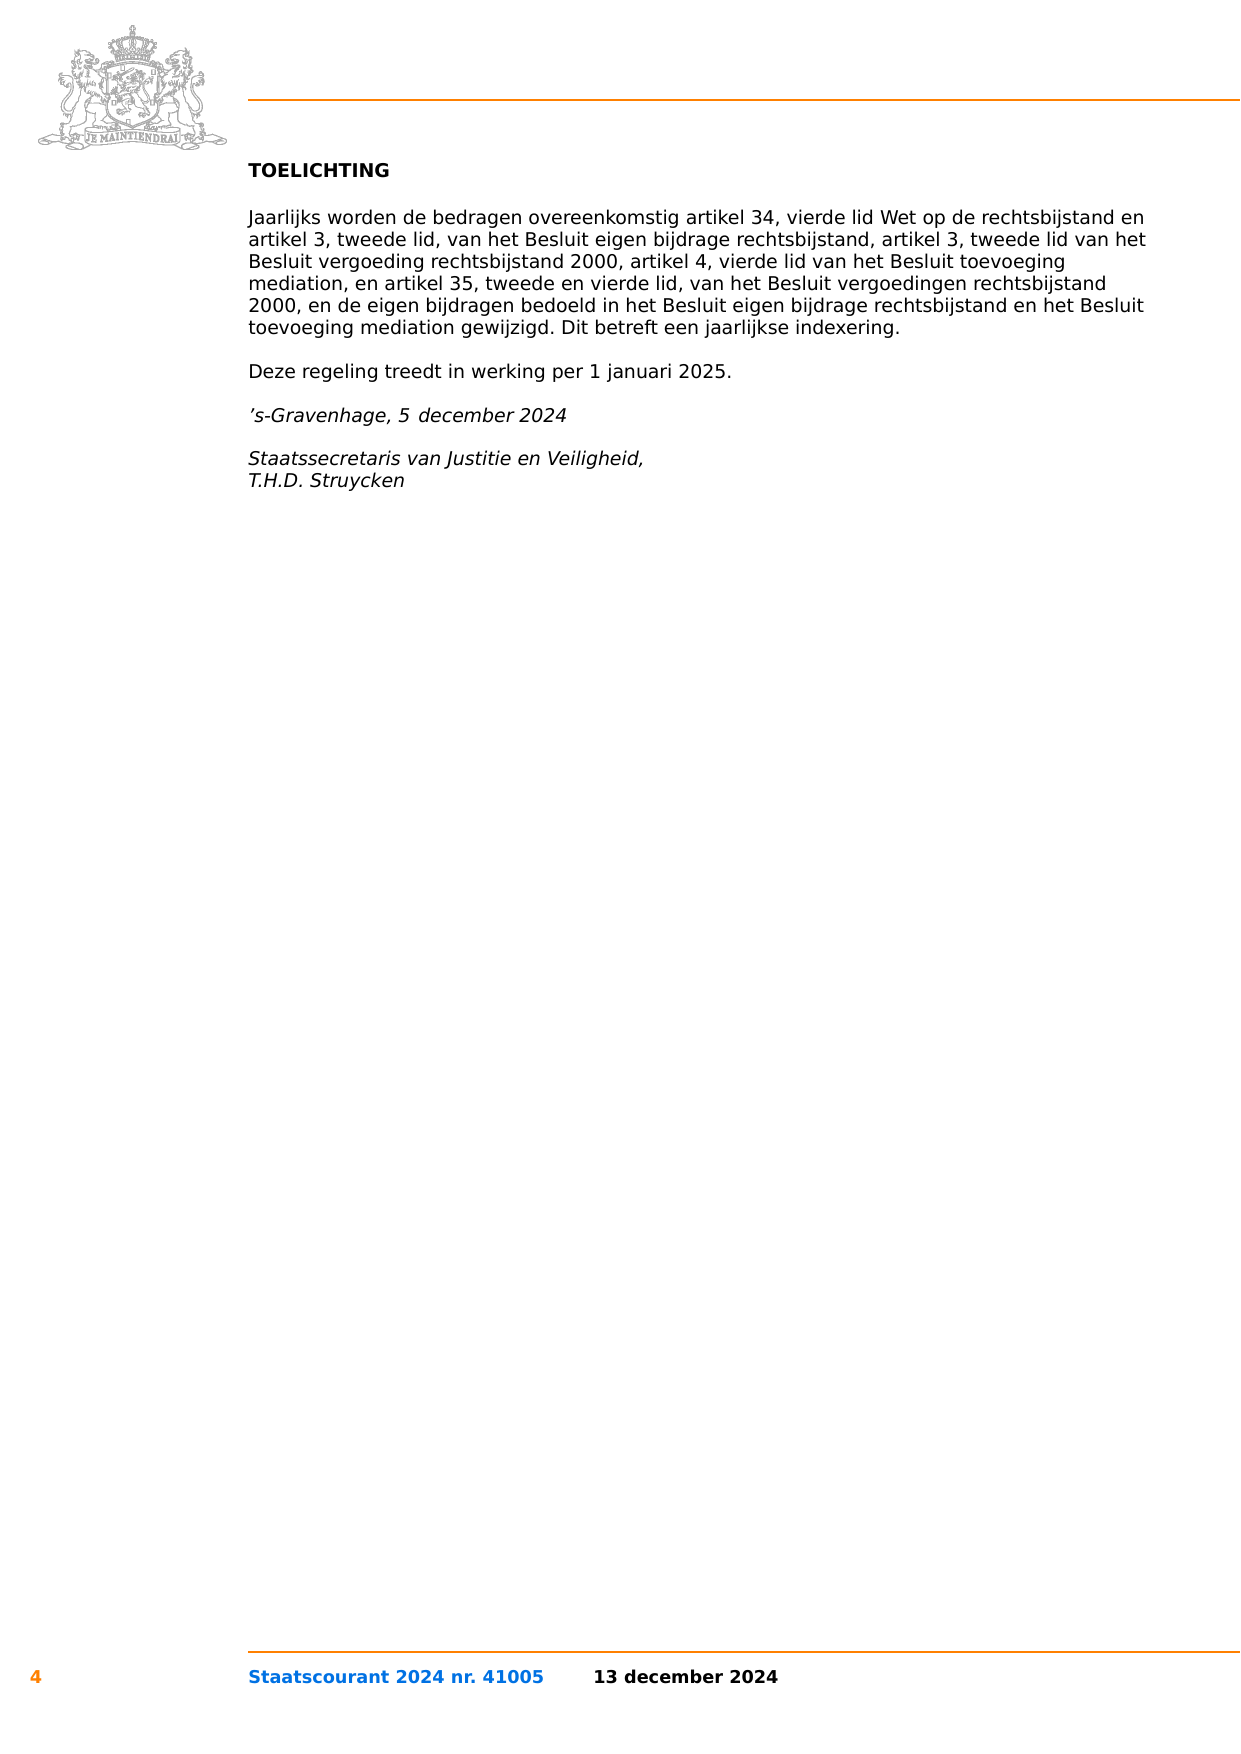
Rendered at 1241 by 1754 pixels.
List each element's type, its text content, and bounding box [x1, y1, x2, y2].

subtitle TOELICHTING [248, 160, 1163, 182]
text Deze regeling treedt in werking per 1 januari 2025. [248, 361, 1163, 383]
picture [38, 25, 227, 150]
text ’s-Gravenhage, 5 december 2024 [248, 404, 1163, 426]
text Staatssecretaris van Justitie en Veiligheid, T.H.D. Struycken [248, 448, 1163, 492]
text Jaarlijks worden de bedragen overeenkomstig artikel 34, vierde lid Wet op de rechtsbijstand en artikel 3, tweede lid, van het Besluit eigen bijdrage rechtsbijstand, artikel 3, tweede lid van het Besluit vergoeding rechtsbijstand 2000, artikel 4, vierde lid van het Besluit toevoeging mediation, en artikel 35, tweede en vierde lid, van het Besluit vergoedingen rechtsbijstand 2000, en de eigen bijdragen bedoeld in het Besluit eigen bijdrage rechtsbijstand en het Besluit toevoeging mediation gewijzigd. Dit betreft een jaarlijkse indexering. [248, 207, 1163, 339]
